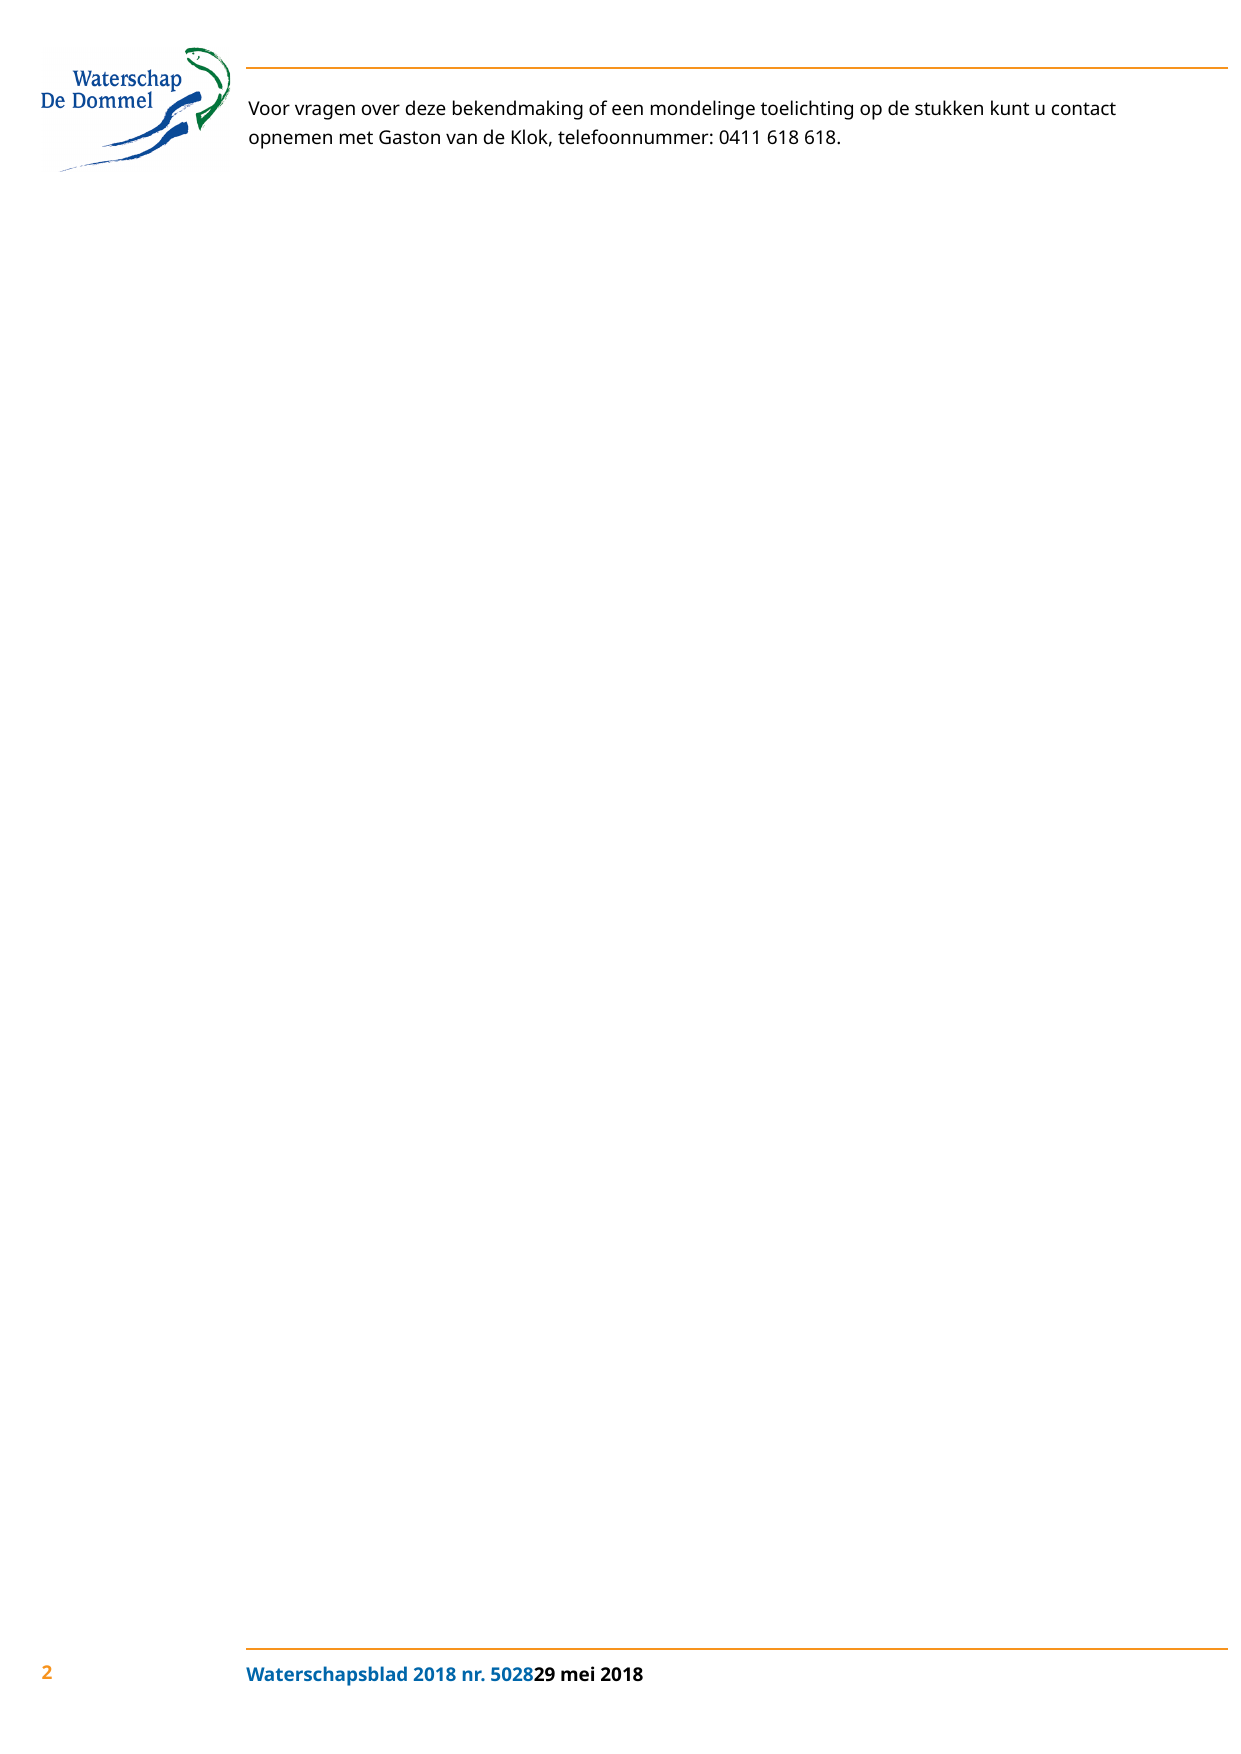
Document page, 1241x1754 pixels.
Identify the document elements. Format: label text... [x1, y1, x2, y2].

picture [41, 47, 231, 172]
text Voor vragen over deze bekendmaking of een mondelinge toelichting op de stukken kunt u contact opnemen met Gaston van de Klok, telefoonnummer: 0411 618 618. [248, 95, 1152, 150]
